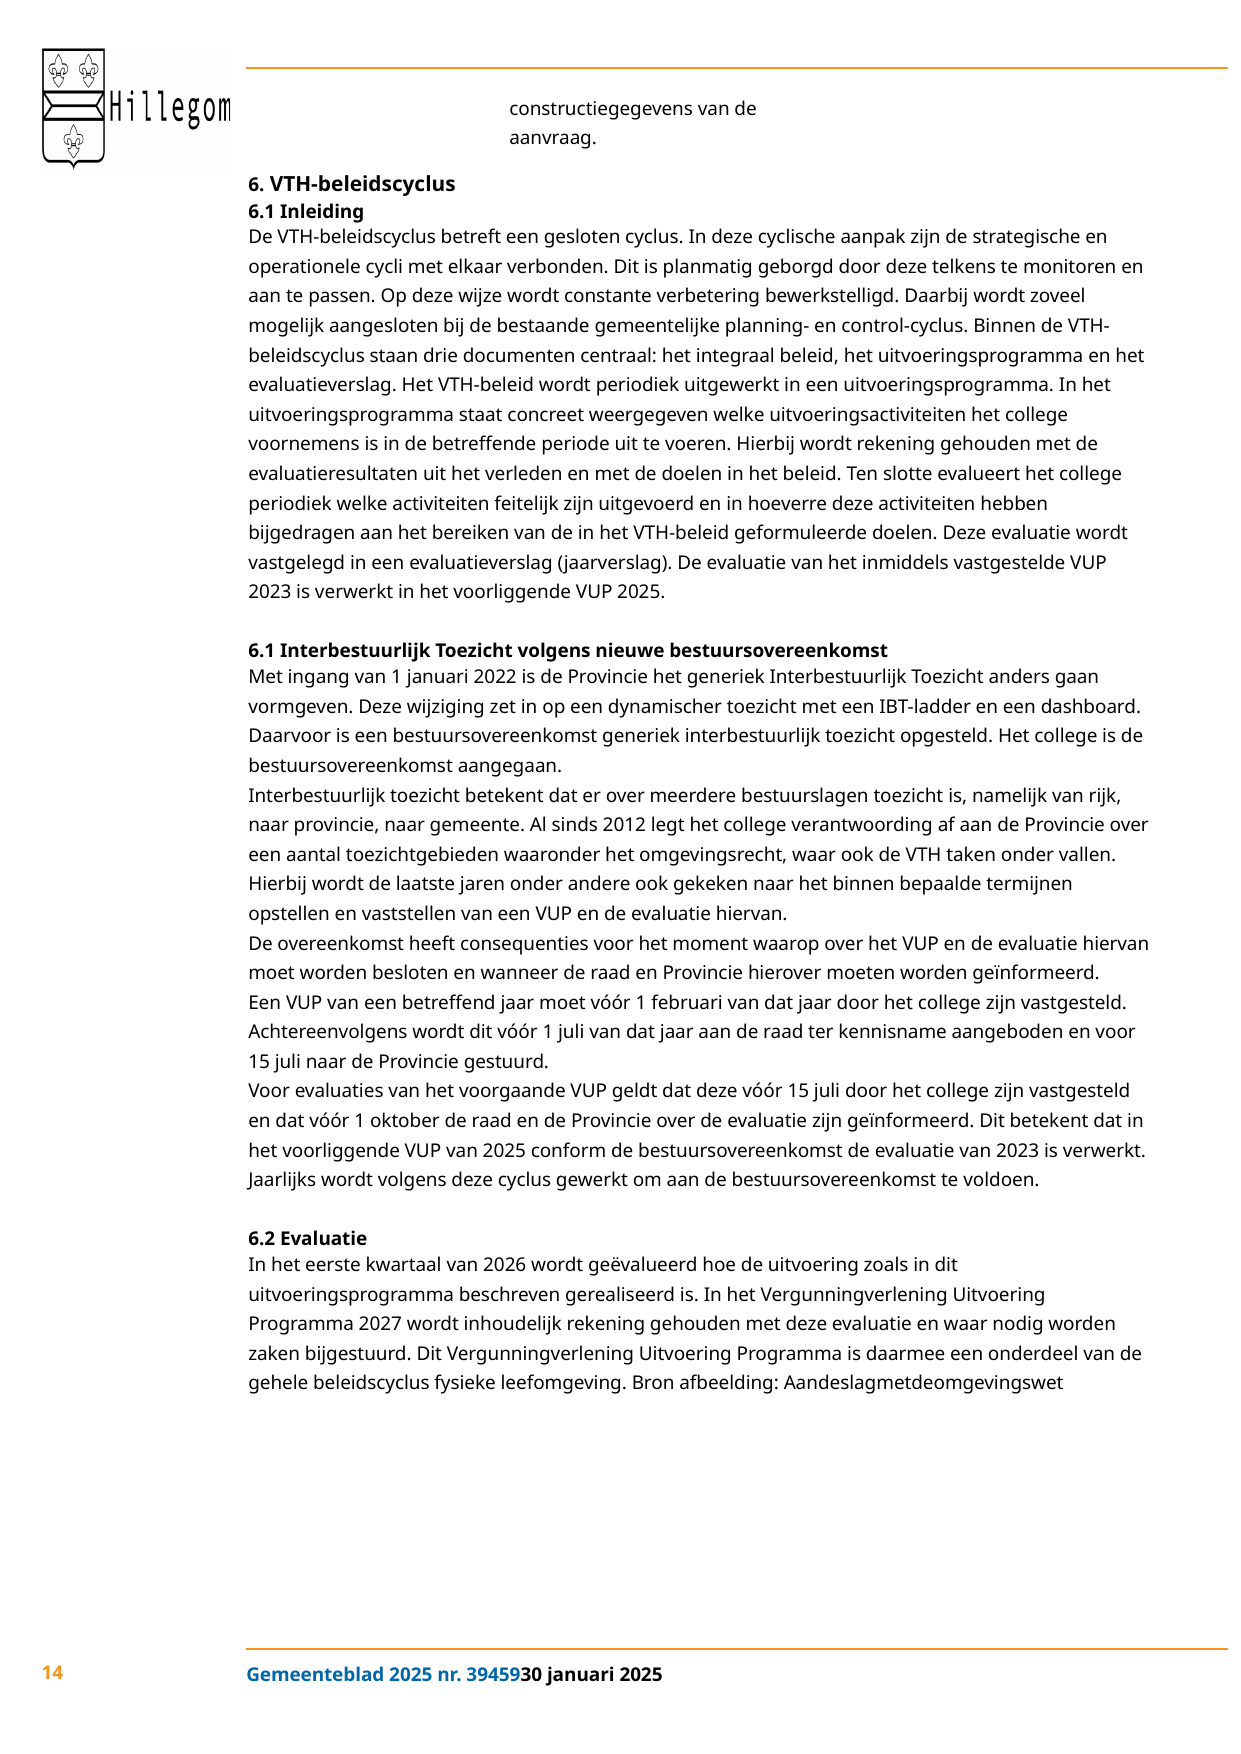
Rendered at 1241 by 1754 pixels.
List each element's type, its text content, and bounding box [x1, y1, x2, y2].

text 6.1 Interbestuurlijk Toezicht volgens nieuwe bestuursovereenkomst [248, 638, 1152, 663]
table_cell [248, 95, 509, 150]
text 6.1 Inleiding [248, 198, 1152, 223]
text Voor evaluaties van het voorgaande VUP geldt dat deze vóór 15 juli door het college zijn vastgesteld en dat vóór 1 oktober de raad en de Provincie over de evaluatie zijn geïnformeerd. Dit betekent dat in het voorliggende VUP van 2025 conform de bestuursovereenkomst de evaluatie van 2023 is verwerkt. [248, 1078, 1152, 1162]
text De VTH-beleidscyclus betreft een gesloten cyclus. In deze cyclische aanpak zijn de strategische en operationele cycli met elkaar verbonden. Dit is planmatig geborgd door deze telkens te monitoren en aan te passen. Op deze wijze wordt constante verbetering bewerkstelligd. Daarbij wordt zoveel mogelijk aangesloten bij de bestaande gemeentelijke planning- en control-cyclus. Binnen de VTH-beleidscyclus staan drie documenten centraal: het integraal beleid, het uitvoeringsprogramma en het evaluatieverslag. Het VTH-beleid wordt periodiek uitgewerkt in een uitvoeringsprogramma. In het uitvoeringsprogramma staat concreet weergegeven welke uitvoeringsactiviteiten het college voornemens is in de betreffende periode uit te voeren. Hierbij wordt rekening gehouden met de evaluatieresultaten uit het verleden en met de doelen in het beleid. Ten slotte evalueert het college periodiek welke activiteiten feitelijk zijn uitgevoerd en in hoeverre deze activiteiten hebben bijgedragen aan het bereiken van de in het VTH-beleid geformuleerde doelen. Deze evaluatie wordt vastgelegd in een evaluatieverslag (jaarverslag). De evaluatie van het inmiddels vastgestelde VUP 2023 is verwerkt in het voorliggende VUP 2025. [248, 223, 1152, 604]
picture [41, 47, 231, 172]
text De overeenkomst heeft consequenties voor het moment waarop over het VUP en de evaluatie hiervan moet worden besloten en wanneer de raad en Provincie hierover moeten worden geïnformeerd. [248, 930, 1152, 985]
text Een VUP van een betreffend jaar moet vóór 1 februari van dat jaar door het college zijn vastgesteld. Achtereenvolgens wordt dit vóór 1 juli van dat jaar aan de raad ter kennisname aangeboden en voor 15 juli naar de Provincie gestuurd. [248, 989, 1152, 1074]
text 6.2 Evaluatie [248, 1226, 1152, 1251]
text In het eerste kwartaal van 2026 wordt geëvalueerd hoe de uitvoering zoals in dit uitvoeringsprogramma beschreven gerealiseerd is. In het Vergunningverlening Uitvoering Programma 2027 wordt inhoudelijk rekening gehouden met deze evaluatie en waar nodig worden zaken bijgestuurd. Dit Vergunningverlening Uitvoering Programma is daarmee een onderdeel van de gehele beleidscyclus fysieke leefomgeving. Bron afbeelding: Aandeslagmetdeomgevingswet [248, 1251, 1152, 1395]
text Met ingang van 1 januari 2022 is de Provincie het generiek Interbestuurlijk Toezicht anders gaan vormgeven. Deze wijziging zet in op een dynamischer toezicht met een IBT-ladder en een dashboard. Daarvoor is een bestuursovereenkomst generiek interbestuurlijk toezicht opgesteld. Het college is de bestuursovereenkomst aangegaan. [248, 663, 1152, 778]
table_cell [820, 95, 1152, 150]
text Interbestuurlijk toezicht betekent dat er over meerdere bestuurslagen toezicht is, namelijk van rijk, naar provincie, naar gemeente. Al sinds 2012 legt het college verantwoording af aan de Provincie over een aantal toezichtgebieden waaronder het omgevingsrecht, waar ook de VTH taken onder vallen. Hierbij wordt de laatste jaren onder andere ook gekeken naar het binnen bepaalde termijnen opstellen en vaststellen van een VUP en de evaluatie hiervan. [248, 782, 1152, 926]
table_cell constructiegegevens van de aanvraag. [509, 95, 820, 150]
text 6. VTH-beleidscyclus [248, 169, 1152, 198]
text Jaarlijks wordt volgens deze cyclus gewerkt om aan de bestuursovereenkomst te voldoen. [248, 1166, 1152, 1192]
